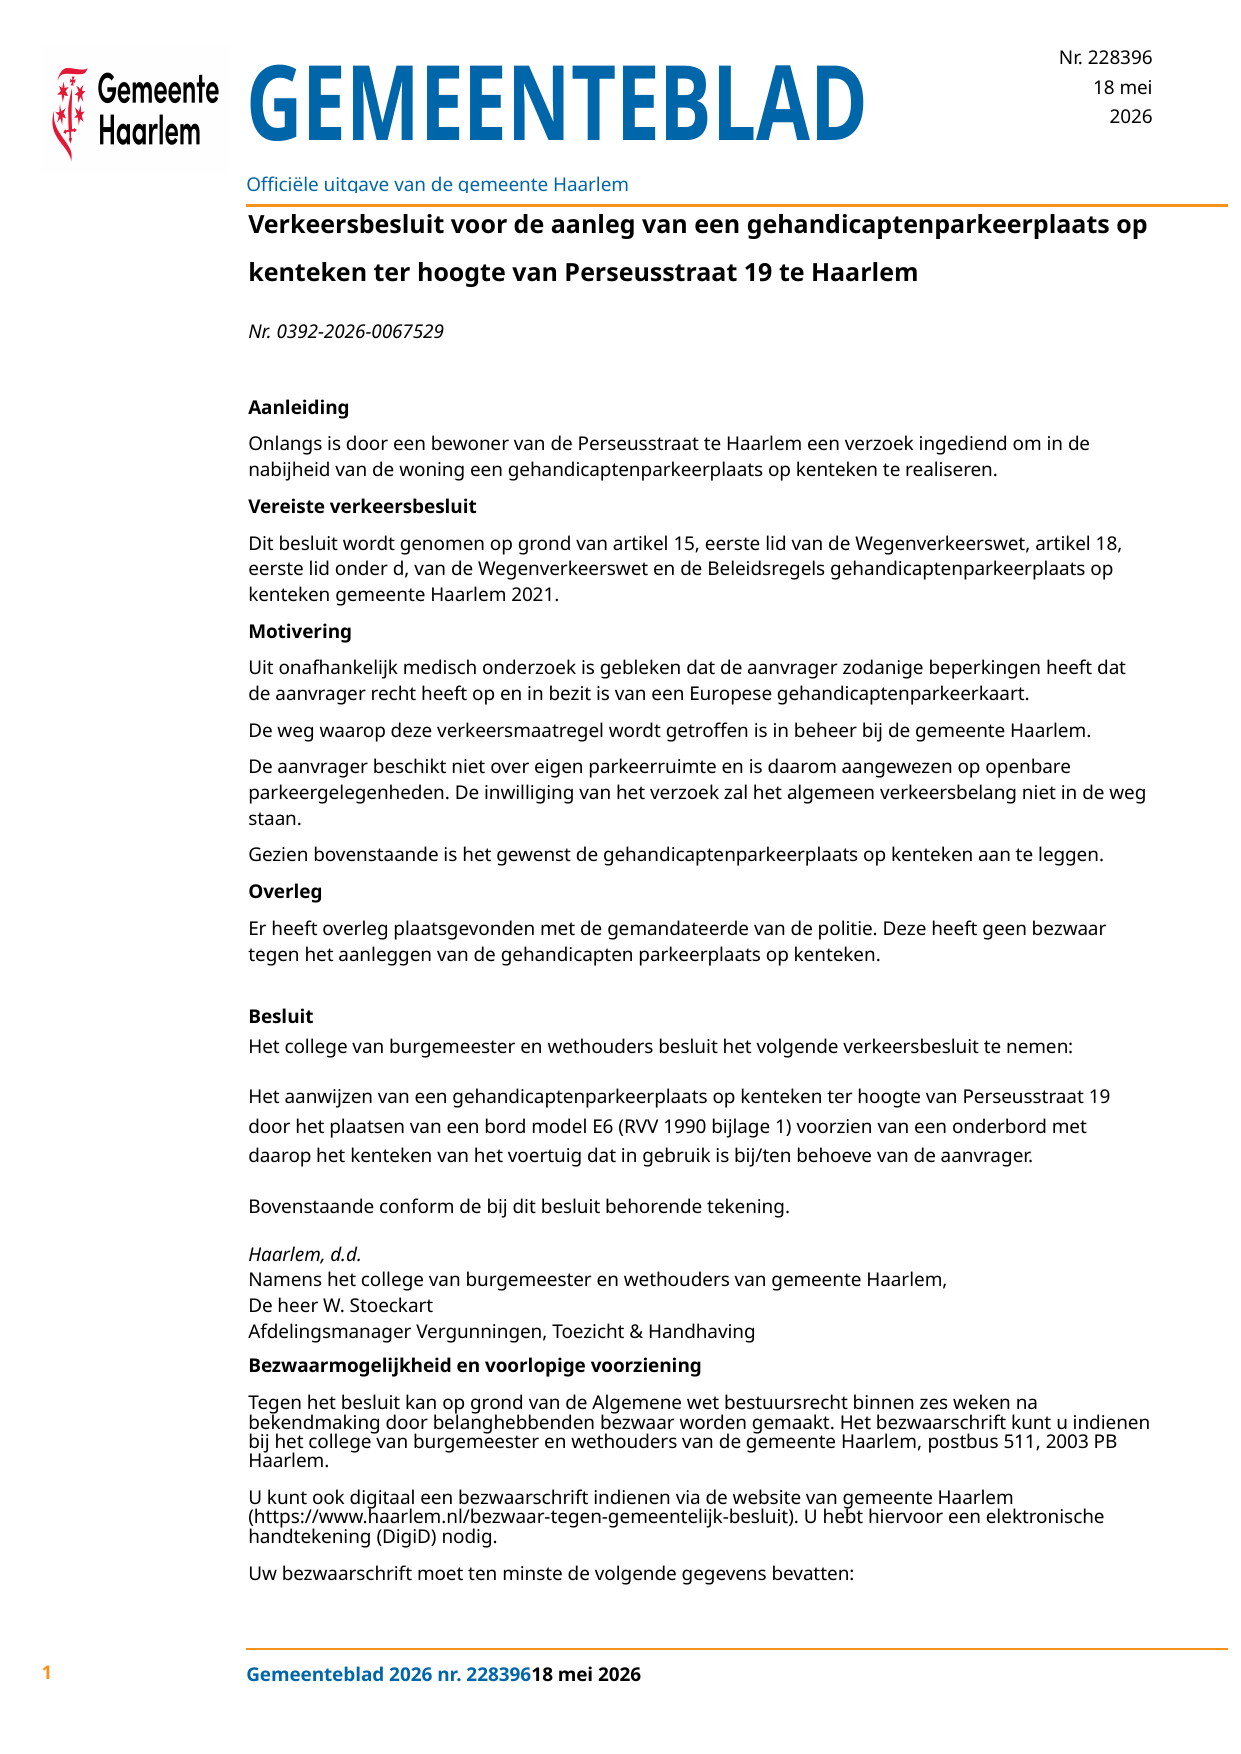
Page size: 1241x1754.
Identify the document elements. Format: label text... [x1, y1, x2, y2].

text De aanvrager beschikt niet over eigen parkeerruimte en is daarom aangewezen op openbare parkeergelegenheden. De inwilliging van het verzoek zal het algemeen verkeersbelang niet in de weg staan. [248, 753, 1152, 831]
text Gezien bovenstaande is het gewenst de gehandicaptenparkeerplaats op kenteken aan te leggen. [248, 842, 1152, 867]
text Aanleiding [248, 394, 1152, 420]
text Nr. 0392-2026-0067529 [248, 318, 1152, 344]
text Er heeft overleg plaatsgevonden met de gemandateerde van de politie. Deze heeft geen bezwaar tegen het aanleggen van de gehandicapten parkeerplaats op kenteken. [248, 915, 1152, 966]
text Namens het college van burgemeester en wethouders van gemeente Haarlem, [248, 1267, 1152, 1292]
text Het aanwijzen van een gehandicaptenparkeerplaats op kenteken ter hoogte van Perseusstraat 19 door het plaatsen van een bord model E6 (RVV 1990 bijlage 1) voorzien van een onderbord met daarop het kenteken van het voertuig dat in gebruik is bij/ten behoeve van de aanvrager. [248, 1083, 1152, 1168]
text Overleg [248, 878, 1152, 904]
text Bovenstaande conform de bij dit besluit behorende tekening. [248, 1193, 1152, 1219]
text Tegen het besluit kan op grond van de Algemene wet bestuursrecht binnen zes weken na bekendmaking door belanghebbenden bezwaar worden gemaakt. Het bezwaarschrift kunt u indienen bij het college van burgemeester en wethouders van de gemeente Haarlem, postbus 511, 2003 PB Haarlem. [248, 1394, 1152, 1471]
text Vereiste verkeersbesluit [248, 493, 1152, 519]
text De weg waarop deze verkeersmaatregel wordt getroffen is in beheer bij de gemeente Haarlem. [248, 717, 1152, 743]
text U kunt ook digitaal een bezwaarschrift indienen via de website van gemeente Haarlem (https://www.haarlem.nl/bezwaar-tegen-gemeentelijk-besluit). U hebt hiervoor een elektronische handtekening (DigiD) nodig. [248, 1489, 1152, 1547]
text Uw bezwaarschrift moet ten minste de volgende gegevens bevatten: [248, 1565, 1152, 1584]
text Onlangs is door een bewoner van de Perseusstraat te Haarlem een verzoek ingediend om in de nabijheid van de woning een gehandicaptenparkeerplaats op kenteken te realiseren. [248, 431, 1152, 482]
text Motivering [248, 618, 1152, 643]
text De heer W. Stoeckart [248, 1292, 1152, 1318]
text Haarlem, d.d. [248, 1241, 1152, 1267]
text Besluit [248, 1003, 1152, 1029]
text Uit onafhankelijk medisch onderzoek is gebleken dat de aanvrager zodanige beperkingen heeft dat de aanvrager recht heeft op en in bezit is van een Europese gehandicaptenparkeerkaart. [248, 654, 1152, 706]
text Verkeersbesluit voor de aanleg van een gehandicaptenparkeerplaats op kenteken ter hoogte van Perseusstraat 19 te Haarlem [248, 207, 1152, 288]
text Dit besluit wordt genomen op grond van artikel 15, eerste lid van de Wegenverkeerswet, artikel 18, eerste lid onder d, van de Wegenverkeerswet en de Beleidsregels gehandicaptenparkeerplaats op kenteken gemeente Haarlem 2021. [248, 530, 1152, 607]
text Het college van burgemeester en wethouders besluit het volgende verkeersbesluit te nemen: [248, 1033, 1152, 1059]
text Afdelingsmanager Vergunningen, Toezicht & Handhaving [248, 1318, 1152, 1344]
picture [41, 47, 231, 172]
text Bezwaarmogelijkheid en voorlopige voorziening [248, 1357, 1152, 1377]
